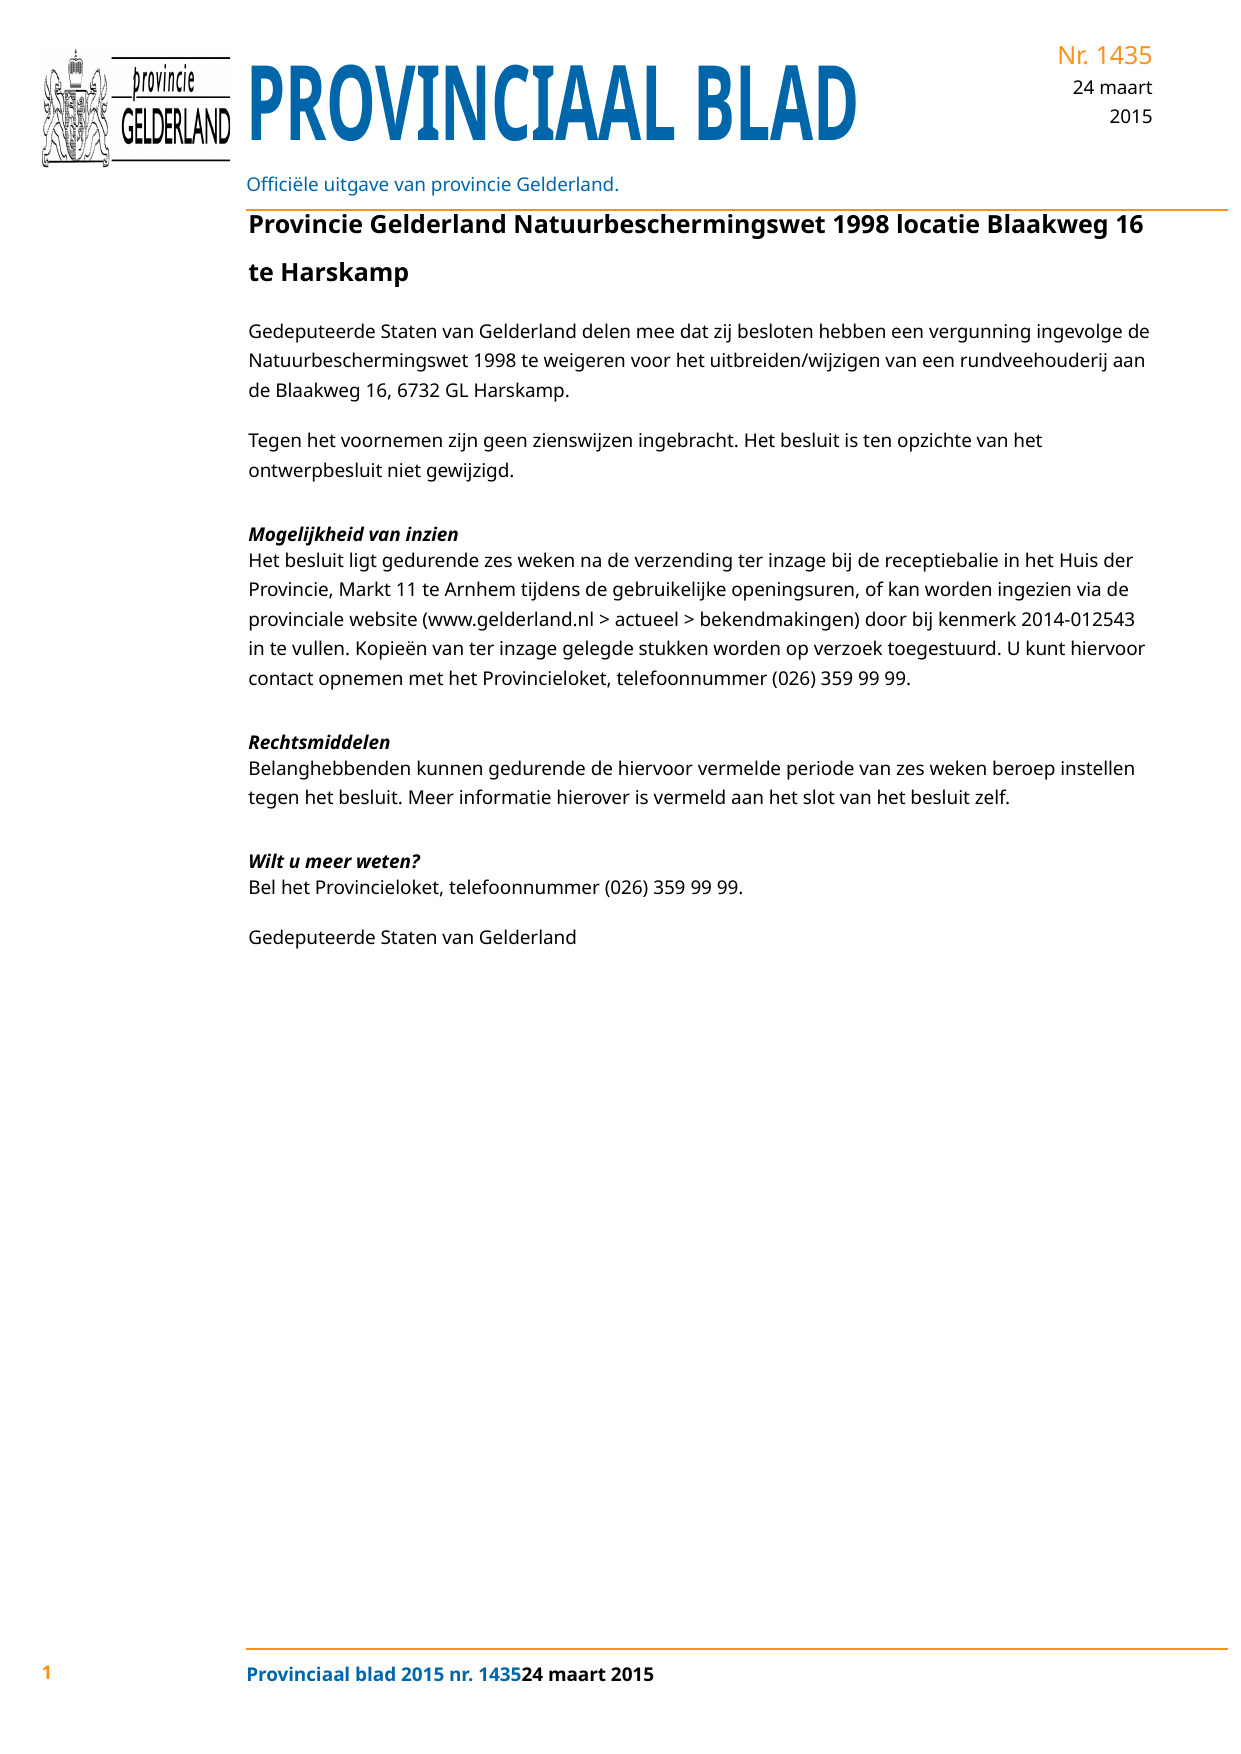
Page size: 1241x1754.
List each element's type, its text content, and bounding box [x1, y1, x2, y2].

text Gedeputeerde Staten van Gelderland delen mee dat zij besloten hebben een vergunning ingevolge de Natuurbeschermingswet 1998 te weigeren voor het uitbreiden/wijzigen van een rundveehouderij aan de Blaakweg 16, 6732 GL Harskamp. [248, 318, 1152, 403]
text Rechtsmiddelen [248, 729, 1152, 755]
text Bel het Provincieloket, telefoonnummer (026) 359 99 99. [248, 874, 1152, 900]
text Provincie Gelderland Natuurbeschermingswet 1998 locatie Blaakweg 16 te Harskamp [248, 211, 1152, 288]
text Het besluit ligt gedurende zes weken na de verzending ter inzage bij de receptiebalie in het Huis der Provincie, Markt 11 te Arnhem tijdens de gebruikelijke openingsuren, of kan worden ingezien via de provinciale website (www.gelderland.nl > actueel > bekendmakingen) door bij kenmerk 2014-012543 in te vullen. Kopieën van ter inzage gelegde stukken worden op verzoek toegestuurd. U kunt hiervoor contact opnemen met het Provincieloket, telefoonnummer (026) 359 99 99. [248, 547, 1152, 691]
picture [41, 47, 231, 172]
text Gedeputeerde Staten van Gelderland [248, 924, 1152, 950]
text Wilt u meer weten? [248, 848, 1152, 874]
text Belanghebbenden kunnen gedurende de hiervoor vermelde periode van zes weken beroep instellen tegen het besluit. Meer informatie hierover is vermeld aan het slot van het besluit zelf. [248, 755, 1152, 810]
text Tegen het voornemen zijn geen zienswijzen ingebracht. Het besluit is ten opzichte van het ontwerpbesluit niet gewijzigd. [248, 427, 1152, 483]
text Mogelijkheid van inzien [248, 521, 1152, 547]
